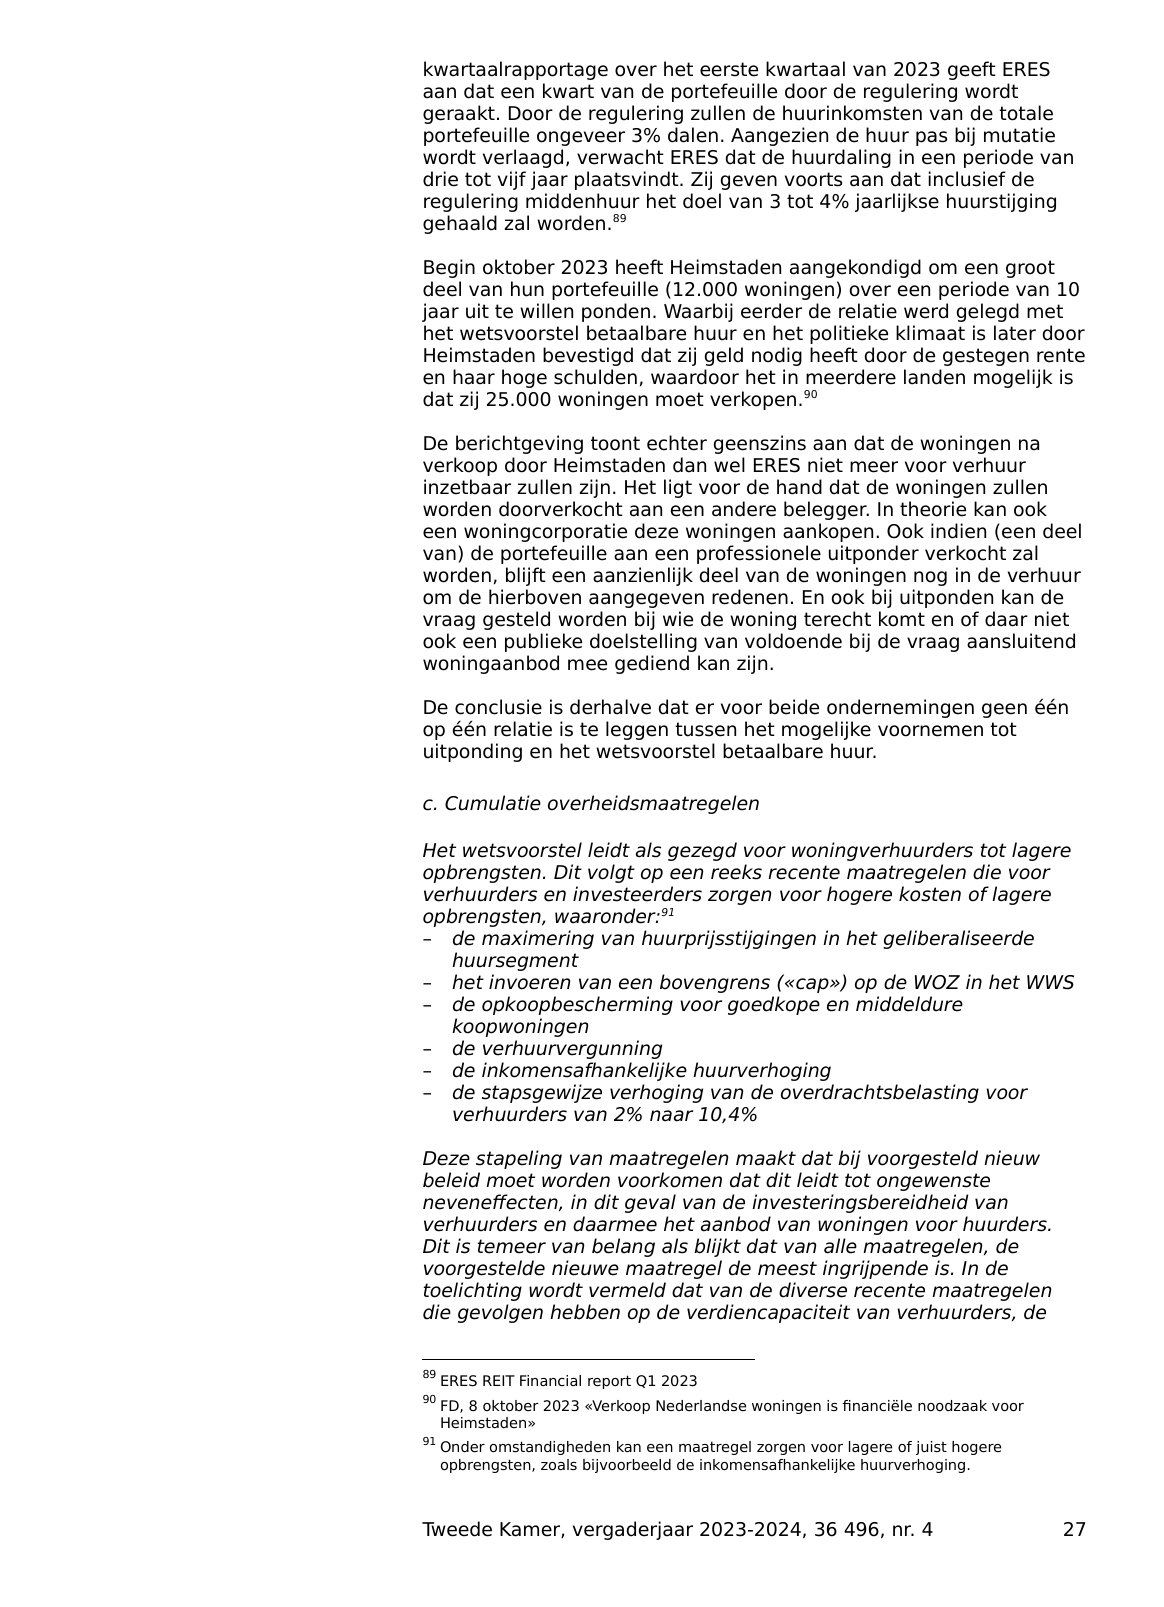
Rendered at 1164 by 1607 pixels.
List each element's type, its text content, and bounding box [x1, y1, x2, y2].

text – de verhuurvergunning [422, 1038, 1087, 1060]
text De conclusie is derhalve dat er voor beide ondernemingen geen één op één relatie is te leggen tussen het mogelijke voornemen tot uitponding en het wetsvoorstel betaalbare huur. [422, 697, 1087, 763]
text – de opkoopbescherming voor goedkope en middeldure koopwoningen [422, 994, 1087, 1038]
text Begin oktober 2023 heeft Heimstaden aangekondigd om een groot deel van hun portefeuille (12.000 woningen) over een periode van 10 jaar uit te willen ponden. Waarbij eerder de relatie werd gelegd met het wetsvoorstel betaalbare huur en het politieke klimaat is later door Heimstaden bevestigd dat zij geld nodig heeft door de gestegen rente en haar hoge schulden, waardoor het in meerdere landen mogelijk is dat zij 25.000 woningen moet verkopen. [422, 257, 1087, 411]
text – de stapsgewijze verhoging van de overdrachtsbelasting voor verhuurders van 2% naar 10,4% [422, 1082, 1087, 1126]
text Deze stapeling van maatregelen maakt dat bij voorgesteld nieuw beleid moet worden voorkomen dat dit leidt tot ongewenste neveneffecten, in dit geval van de investeringsbereidheid van verhuurders en daarmee het aanbod van woningen voor huurders. Dit is temeer van belang als blijkt dat van alle maatregelen, de voorgestelde nieuwe maatregel de meest ingrijpende is. In de toelichting wordt vermeld dat van de diverse recente maatregelen die gevolgen hebben op de verdiencapaciteit van verhuurders, de [422, 1148, 1087, 1324]
text ERES REIT Financial report Q1 2023 [422, 1368, 1087, 1391]
subtitle c. Cumulatie overheidsmaatregelen [422, 793, 1087, 815]
text De berichtgeving toont echter geenszins aan dat de woningen na verkoop door Heimstaden dan wel ERES niet meer voor verhuur inzetbaar zullen zijn. Het ligt voor de hand dat de woningen zullen worden doorverkocht aan een andere belegger. In theorie kan ook een woningcorporatie deze woningen aankopen. Ook indien (een deel van) de portefeuille aan een professionele uitponder verkocht zal worden, blijft een aanzienlijk deel van de woningen nog in de verhuur om de hierboven aangegeven redenen. En ook bij uitponden kan de vraag gesteld worden bij wie de woning terecht komt en of daar niet ook een publieke doelstelling van voldoende bij de vraag aansluitend woningaanbod mee gediend kan zijn. [422, 433, 1087, 675]
text Het wetsvoorstel leidt als gezegd voor woningverhuurders tot lagere opbrengsten. Dit volgt op een reeks recente maatregelen die voor verhuurders en investeerders zorgen voor hogere kosten of lagere opbrengsten, waaronder: [422, 840, 1087, 928]
text kwartaalrapportage over het eerste kwartaal van 2023 geeft ERES aan dat een kwart van de portefeuille door de regulering wordt geraakt. Door de regulering zullen de huurinkomsten van de totale portefeuille ongeveer 3% dalen. Aangezien de huur pas bij mutatie wordt verlaagd, verwacht ERES dat de huurdaling in een periode van drie tot vijf jaar plaatsvindt. Zij geven voorts aan dat inclusief de regulering middenhuur het doel van 3 tot 4% jaarlijkse huurstijging gehaald zal worden. [422, 59, 1087, 235]
text Onder omstandigheden kan een maatregel zorgen voor lagere of juist hogere opbrengsten, zoals bijvoorbeeld de inkomensafhankelijke huurverhoging. [422, 1435, 1087, 1474]
text – het invoeren van een bovengrens («cap») op de WOZ in het WWS [422, 972, 1087, 994]
text FD, 8 oktober 2023 «Verkoop Nederlandse woningen is financiële noodzaak voor Heimstaden» [422, 1393, 1087, 1432]
text – de inkomensafhankelijke huurverhoging [422, 1060, 1087, 1082]
text – de maximering van huurprijsstijgingen in het geliberaliseerde huursegment [422, 928, 1087, 972]
